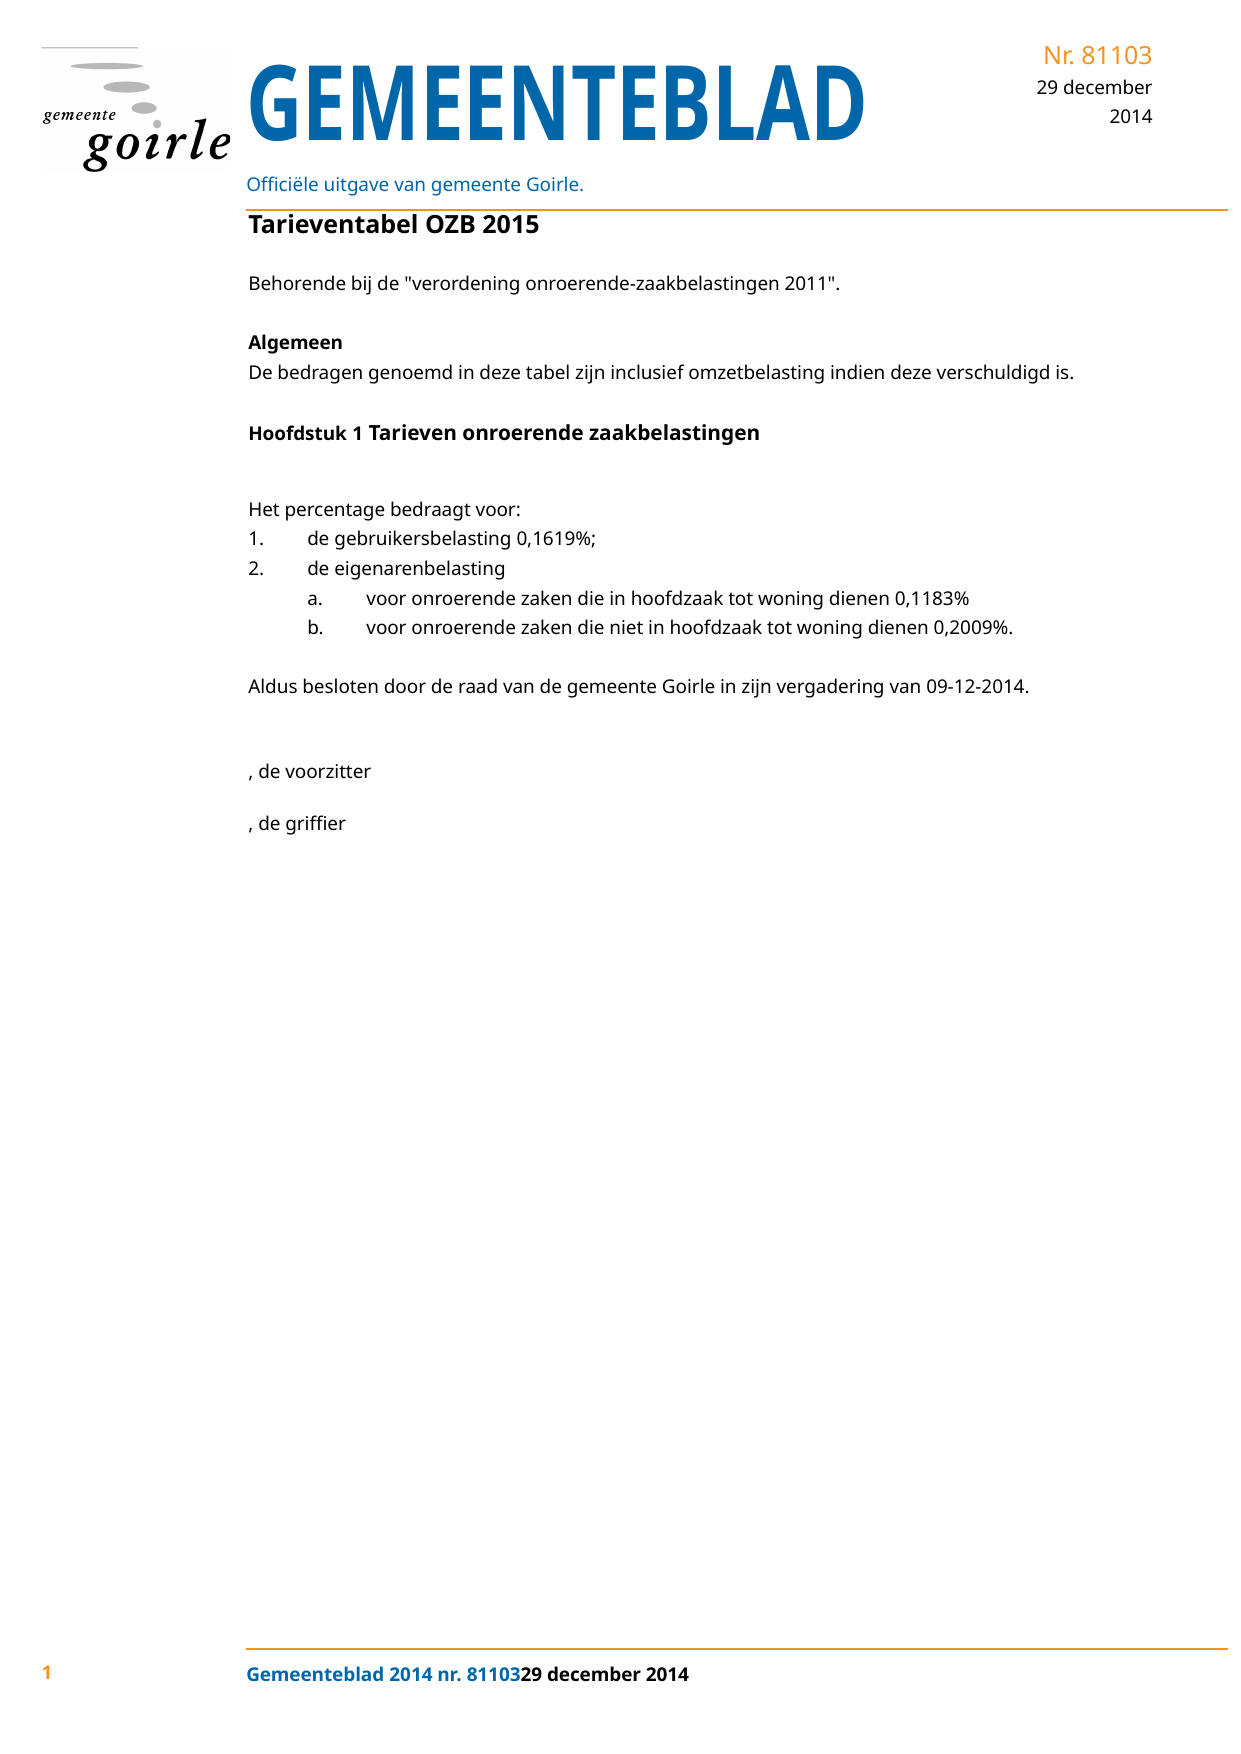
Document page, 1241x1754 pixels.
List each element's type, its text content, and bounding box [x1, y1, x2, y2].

text Hoofdstuk 1 Tarieven onroerende zaakbelastingen [248, 418, 1152, 447]
picture [41, 47, 231, 172]
text Behorende bij de "verordening onroerende-zaakbelastingen 2011". [248, 270, 1152, 296]
list de gebruikersbelasting 0,1619%; [248, 526, 1152, 551]
text De bedragen genoemd in deze tabel zijn inclusief omzetbelasting indien deze verschuldigd is. [248, 359, 1152, 385]
list de eigenarenbelasting [248, 555, 1152, 581]
text Algemeen [248, 329, 1152, 355]
list voor onroerende zaken die niet in hoofdzaak tot woning dienen 0,2009%. [307, 614, 1152, 640]
text Het percentage bedraagt voor: [248, 496, 1152, 522]
text , de voorzitter [248, 758, 1152, 784]
text , de griffier [248, 810, 1152, 836]
list voor onroerende zaken die in hoofdzaak tot woning dienen 0,1183% [307, 585, 1152, 610]
text Tarieventabel OZB 2015 [248, 211, 1152, 241]
text Aldus besloten door de raad van de gemeente Goirle in zijn vergadering van 09-12-2014. [248, 673, 1152, 699]
